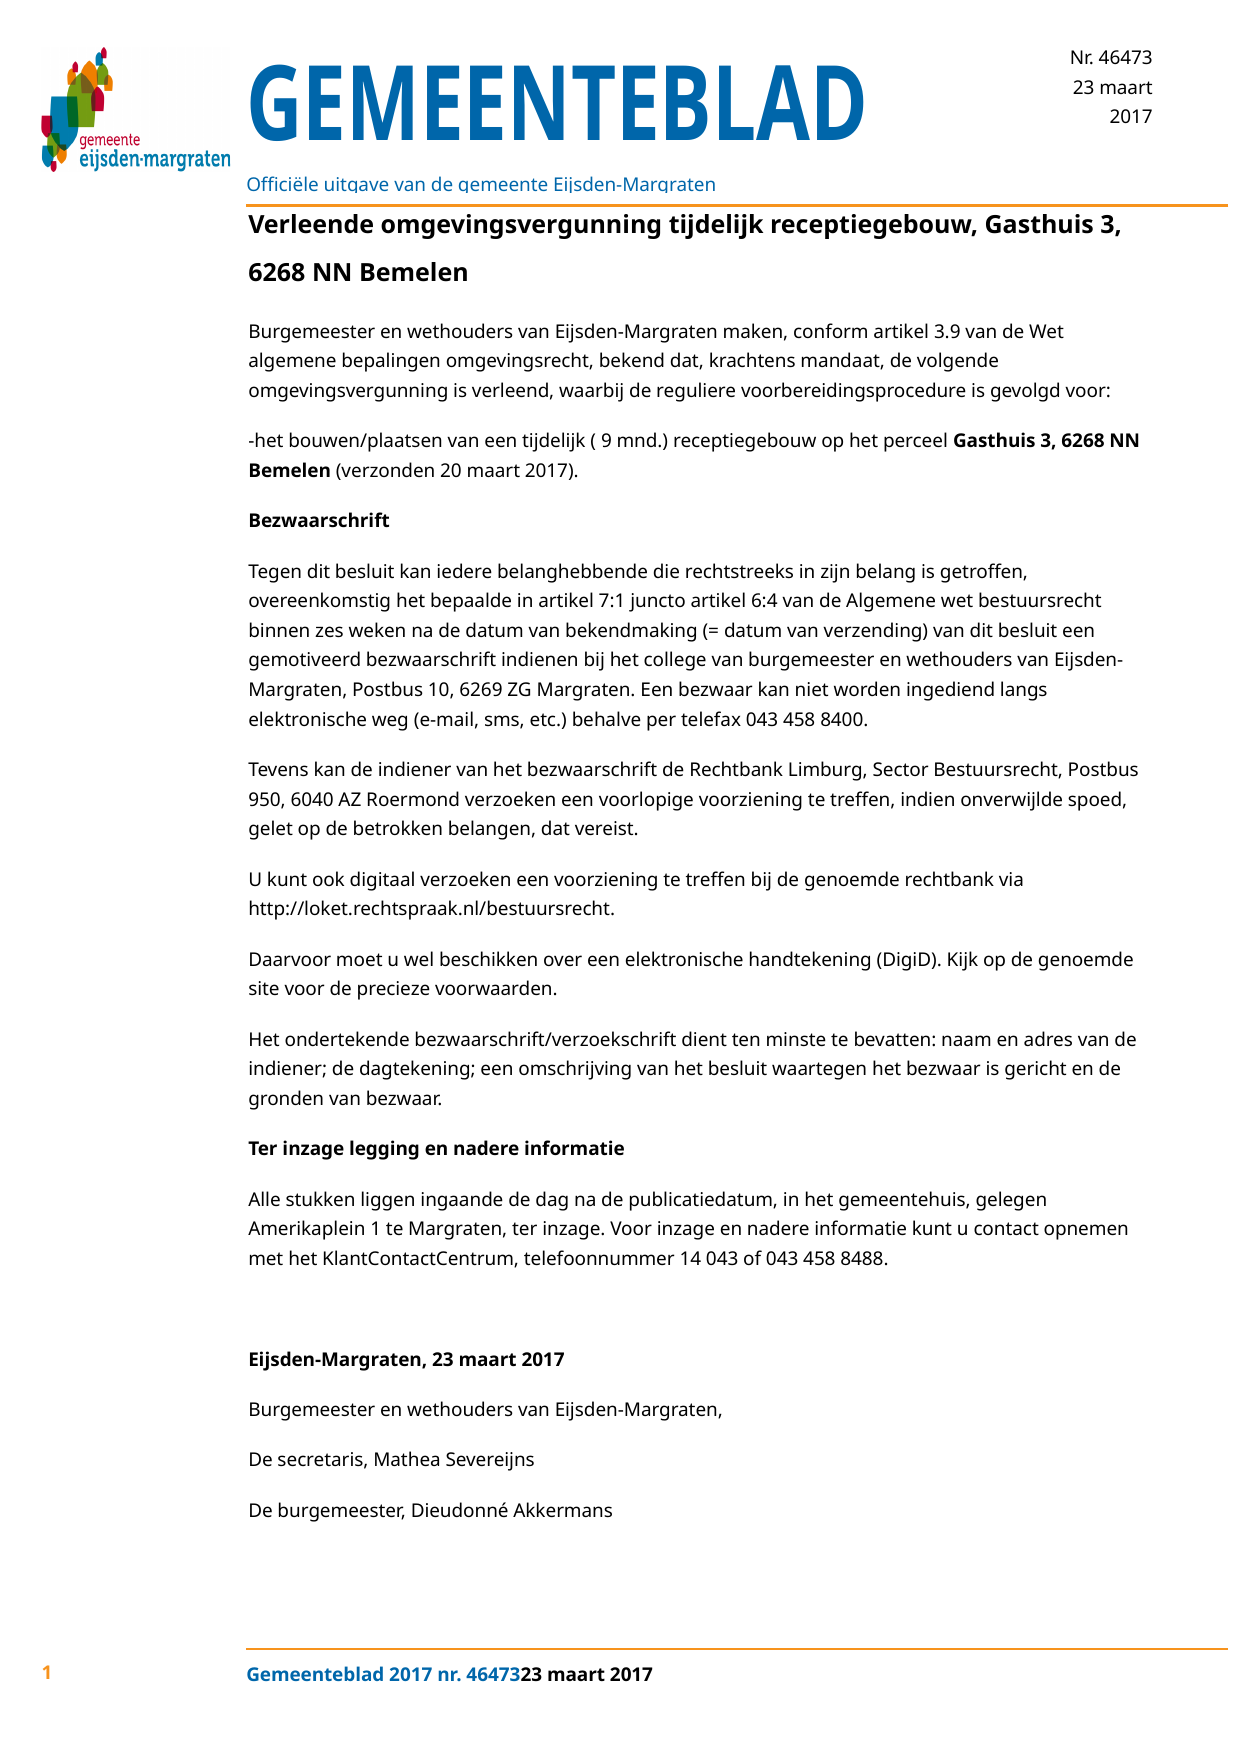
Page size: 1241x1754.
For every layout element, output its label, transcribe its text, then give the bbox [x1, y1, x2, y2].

text Eijsden-Margraten, 23 maart 2017 [248, 1346, 1152, 1372]
text Tegen dit besluit kan iedere belanghebbende die rechtstreeks in zijn belang is getroffen, overeenkomstig het bepaalde in artikel 7:1 juncto artikel 6:4 van de Algemene wet bestuursrecht binnen zes weken na de datum van bekendmaking (= datum van verzending) van dit besluit een gemotiveerd bezwaarschrift indienen bij het college van burgemeester en wethouders van Eijsden-Margraten, Postbus 10, 6269 ZG Margraten. Een bezwaar kan niet worden ingediend langs elektronische weg (e-mail, sms, etc.) behalve per telefax 043 458 8400. [248, 558, 1152, 732]
text Verleende omgevingsvergunning tijdelijk receptiegebouw, Gasthuis 3, 6268 NN Bemelen [248, 207, 1152, 288]
text Bezwaarschrift [248, 507, 1152, 533]
picture [41, 47, 231, 172]
text Ter inzage legging en nadere informatie [248, 1135, 1152, 1161]
text Alle stukken liggen ingaande de dag na de publicatiedatum, in het gemeentehuis, gelegen Amerikaplein 1 te Margraten, ter inzage. Voor inzage en nadere informatie kunt u contact opnemen met het KlantContactCentrum, telefoonnummer 14 043 of 043 458 8488. [248, 1186, 1152, 1271]
text Tevens kan de indiener van het bezwaarschrift de Rechtbank Limburg, Sector Bestuursrecht, Postbus 950, 6040 AZ Roermond verzoeken een voorlopige voorziening te treffen, indien onverwijlde spoed, gelet op de betrokken belangen, dat vereist. [248, 756, 1152, 841]
text Daarvoor moet u wel beschikken over een elektronische handtekening (DigiD). Kijk op de genoemde site voor de precieze voorwaarden. [248, 946, 1152, 1001]
text U kunt ook digitaal verzoeken een voorziening te treffen bij de genoemde rechtbank via http://loket.rechtspraak.nl/bestuursrecht. [248, 866, 1152, 921]
text Burgemeester en wethouders van Eijsden-Margraten, [248, 1396, 1152, 1422]
text De secretaris, Mathea Severeijns [248, 1447, 1152, 1472]
text Het ondertekende bezwaarschrift/verzoekschrift dient ten minste te bevatten: naam en adres van de indiener; de dagtekening; een omschrijving van het besluit waartegen het bezwaar is gericht en de gronden van bezwaar. [248, 1026, 1152, 1111]
text Burgemeester en wethouders van Eijsden-Margraten maken, conform artikel 3.9 van de Wet algemene bepalingen omgevingsrecht, bekend dat, krachtens mandaat, de volgende omgevingsvergunning is verleend, waarbij de reguliere voorbereidingsprocedure is gevolgd voor: [248, 318, 1152, 403]
text De burgemeester, Dieudonné Akkermans [248, 1497, 1152, 1523]
text -het bouwen/plaatsen van een tijdelijk ( 9 mnd.) receptiegebouw op het perceel Gasthuis 3, 6268 NN Bemelen (verzonden 20 maart 2017). [248, 427, 1152, 483]
